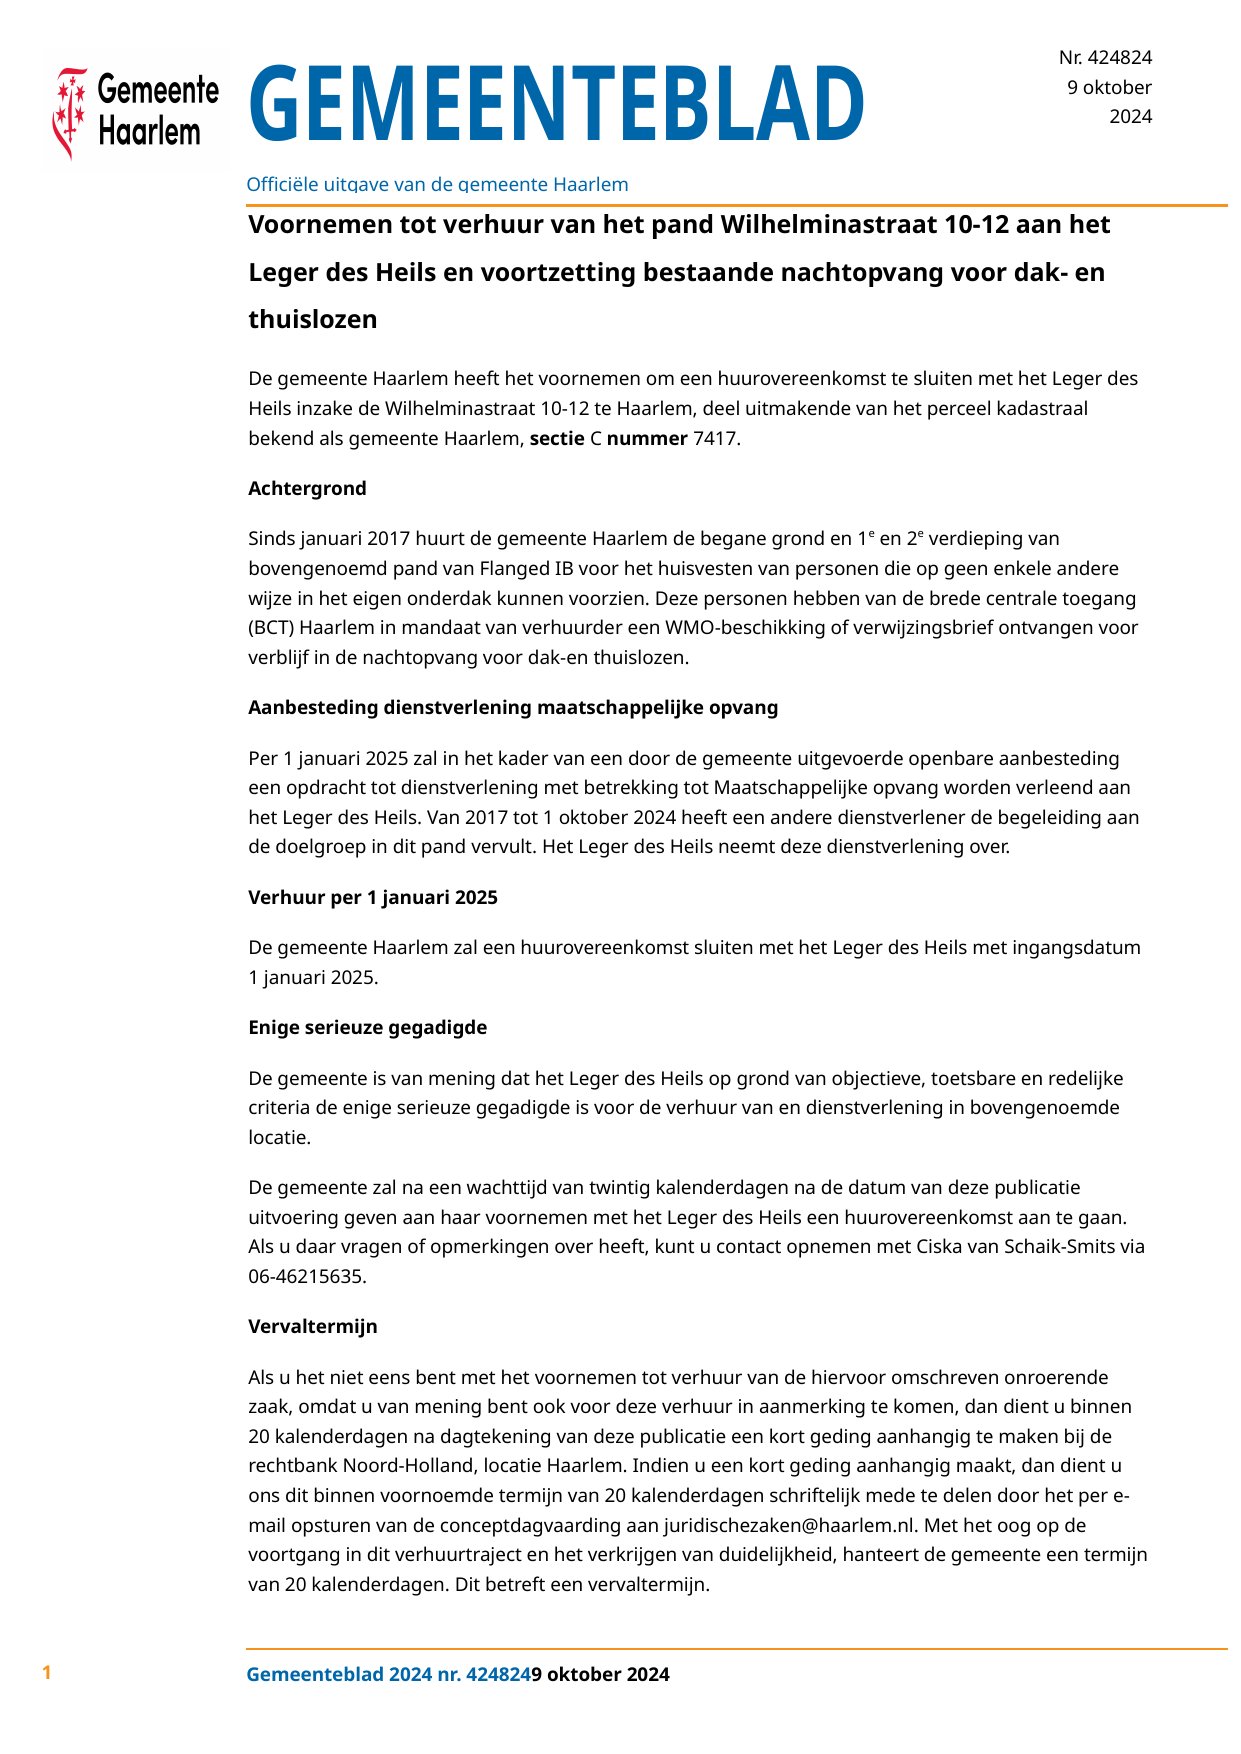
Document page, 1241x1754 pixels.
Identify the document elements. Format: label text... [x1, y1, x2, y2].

text Enige serieuze gegadigde [248, 1014, 1152, 1040]
text Verhuur per 1 januari 2025 [248, 884, 1152, 909]
text Achtergrond [248, 475, 1152, 501]
text Vervaltermijn [248, 1313, 1152, 1339]
text De gemeente is van mening dat het Leger des Heils op grond van objectieve, toetsbare en redelijke criteria de enige serieuze gegadigde is voor de verhuur van en dienstverlening in bovengenoemde locatie. [248, 1065, 1152, 1149]
text Als u het niet eens bent met het voornemen tot verhuur van de hiervoor omschreven onroerende zaak, omdat u van mening bent ook voor deze verhuur in aanmerking te komen, dan dient u binnen 20 kalenderdagen na dagtekening van deze publicatie een kort geding aanhangig te maken bij de rechtbank Noord-Holland, locatie Haarlem. Indien u een kort geding aanhangig maakt, dan dient u ons dit binnen voornoemde termijn van 20 kalenderdagen schriftelijk mede te delen door het per e-mail opsturen van de conceptdagvaarding aan juridischezaken@haarlem.nl. Met het oog op de voortgang in dit verhuurtraject en het verkrijgen van duidelijkheid, hanteert de gemeente een termijn van 20 kalenderdagen. Dit betreft een vervaltermijn. [248, 1364, 1152, 1597]
text Sinds januari 2017 huurt de gemeente Haarlem de begane grond en 1e en 2e verdieping van bovengenoemd pand van Flanged IB voor het huisvesten van personen die op geen enkele andere wijze in het eigen onderdak kunnen voorzien. Deze personen hebben van de brede centrale toegang (BCT) Haarlem in mandaat van verhuurder een WMO-beschikking of verwijzingsbrief ontvangen voor verblijf in de nachtopvang voor dak-en thuislozen. [248, 526, 1152, 669]
picture [41, 47, 231, 172]
text De gemeente Haarlem zal een huurovereenkomst sluiten met het Leger des Heils met ingangsdatum 1 januari 2025. [248, 934, 1152, 989]
text De gemeente zal na een wachttijd van twintig kalenderdagen na de datum van deze publicatie uitvoering geven aan haar voornemen met het Leger des Heils een huurovereenkomst aan te gaan. Als u daar vragen of opmerkingen over heeft, kunt u contact opnemen met Ciska van Schaik-Smits via 06-46215635. [248, 1174, 1152, 1289]
text Aanbesteding dienstverlening maatschappelijke opvang [248, 694, 1152, 720]
text De gemeente Haarlem heeft het voornemen om een huurovereenkomst te sluiten met het Leger des Heils inzake de Wilhelminastraat 10-12 te Haarlem, deel uitmakende van het perceel kadastraal bekend als gemeente Haarlem, sectie C nummer 7417. [248, 366, 1152, 450]
text Voornemen tot verhuur van het pand Wilhelminastraat 10-12 aan het Leger des Heils en voortzetting bestaande nachtopvang voor dak- en thuislozen [248, 207, 1152, 336]
text Per 1 januari 2025 zal in het kader van een door de gemeente uitgevoerde openbare aanbesteding een opdracht tot dienstverlening met betrekking tot Maatschappelijke opvang worden verleend aan het Leger des Heils. Van 2017 tot 1 oktober 2024 heeft een andere dienstverlener de begeleiding aan de doelgroep in dit pand vervult. Het Leger des Heils neemt deze dienstverlening over. [248, 745, 1152, 859]
